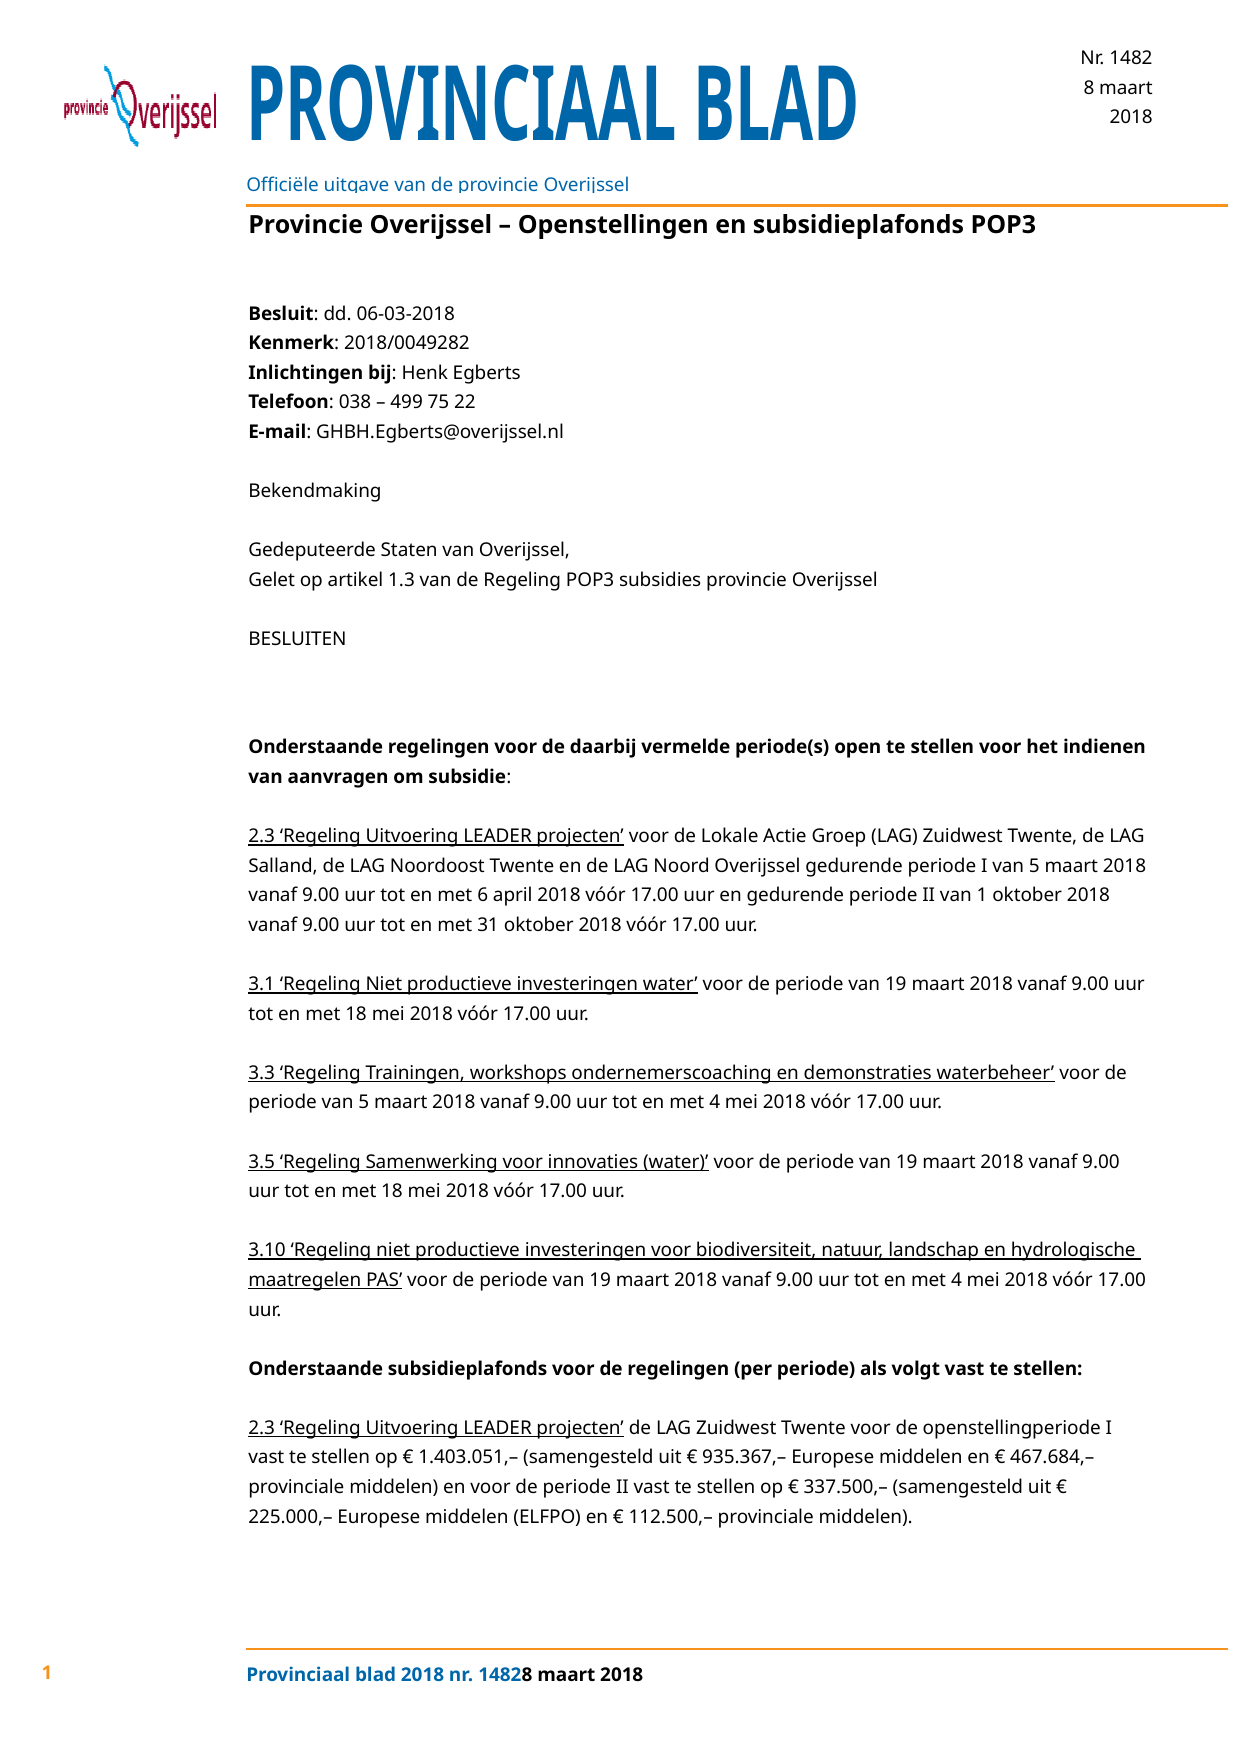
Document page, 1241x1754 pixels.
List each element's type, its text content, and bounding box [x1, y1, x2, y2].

text Onderstaande regelingen voor de daarbij vermelde periode(s) open te stellen voor het indienen van aanvragen om subsidie: [248, 734, 1152, 789]
text Besluit: dd. 06-03-2018 [248, 300, 1152, 326]
text E-mail: GHBH.Egberts@overijssel.nl [248, 418, 1152, 444]
text Onderstaande subsidieplafonds voor de regelingen (per periode) als volgt vast te stellen: [248, 1355, 1152, 1381]
text Gelet op artikel 1.3 van de Regeling POP3 subsidies provincie Overijssel [248, 566, 1152, 592]
text BESLUITEN [248, 625, 1152, 651]
text Telefoon: 038 – 499 75 22 [248, 389, 1152, 414]
text 3.10 ‘Regeling niet productieve investeringen voor biodiversiteit, natuur, landschap en hydrologische maatregelen PAS’ voor de periode van 19 maart 2018 vanaf 9.00 uur tot en met 4 mei 2018 vóór 17.00 uur. [248, 1237, 1152, 1322]
picture [41, 47, 231, 172]
text 2.3 ‘Regeling Uitvoering LEADER projecten’ de LAG Zuidwest Twente voor de openstellingperiode I vast te stellen op € 1.403.051,– (samengesteld uit € 935.367,– Europese middelen en € 467.684,– provinciale middelen) en voor de periode II vast te stellen op € 337.500,– (samengesteld uit € 225.000,– Europese middelen (ELFPO) en € 112.500,– provinciale middelen). [248, 1414, 1152, 1529]
text 3.1 ‘Regeling Niet productieve investeringen water’ voor de periode van 19 maart 2018 vanaf 9.00 uur tot en met 18 mei 2018 vóór 17.00 uur. [248, 970, 1152, 1026]
text 3.5 ‘Regeling Samenwerking voor innovaties (water)’ voor de periode van 19 maart 2018 vanaf 9.00 uur tot en met 18 mei 2018 vóór 17.00 uur. [248, 1148, 1152, 1203]
text Provincie Overijssel – Openstellingen en subsidieplafonds POP3 [248, 207, 1152, 241]
text 3.3 ‘Regeling Trainingen, workshops ondernemerscoaching en demonstraties waterbeheer’ voor de periode van 5 maart 2018 vanaf 9.00 uur tot en met 4 mei 2018 vóór 17.00 uur. [248, 1059, 1152, 1114]
text Inlichtingen bij: Henk Egberts [248, 359, 1152, 385]
text 2.3 ‘Regeling Uitvoering LEADER projecten’ voor de Lokale Actie Groep (LAG) Zuidwest Twente, de LAG Salland, de LAG Noordoost Twente en de LAG Noord Overijssel gedurende periode I van 5 maart 2018 vanaf 9.00 uur tot en met 6 april 2018 vóór 17.00 uur en gedurende periode II van 1 oktober 2018 vanaf 9.00 uur tot en met 31 oktober 2018 vóór 17.00 uur. [248, 822, 1152, 937]
text Gedeputeerde Staten van Overijssel, [248, 537, 1152, 562]
text Kenmerk: 2018/0049282 [248, 329, 1152, 355]
text Bekendmaking [248, 477, 1152, 503]
